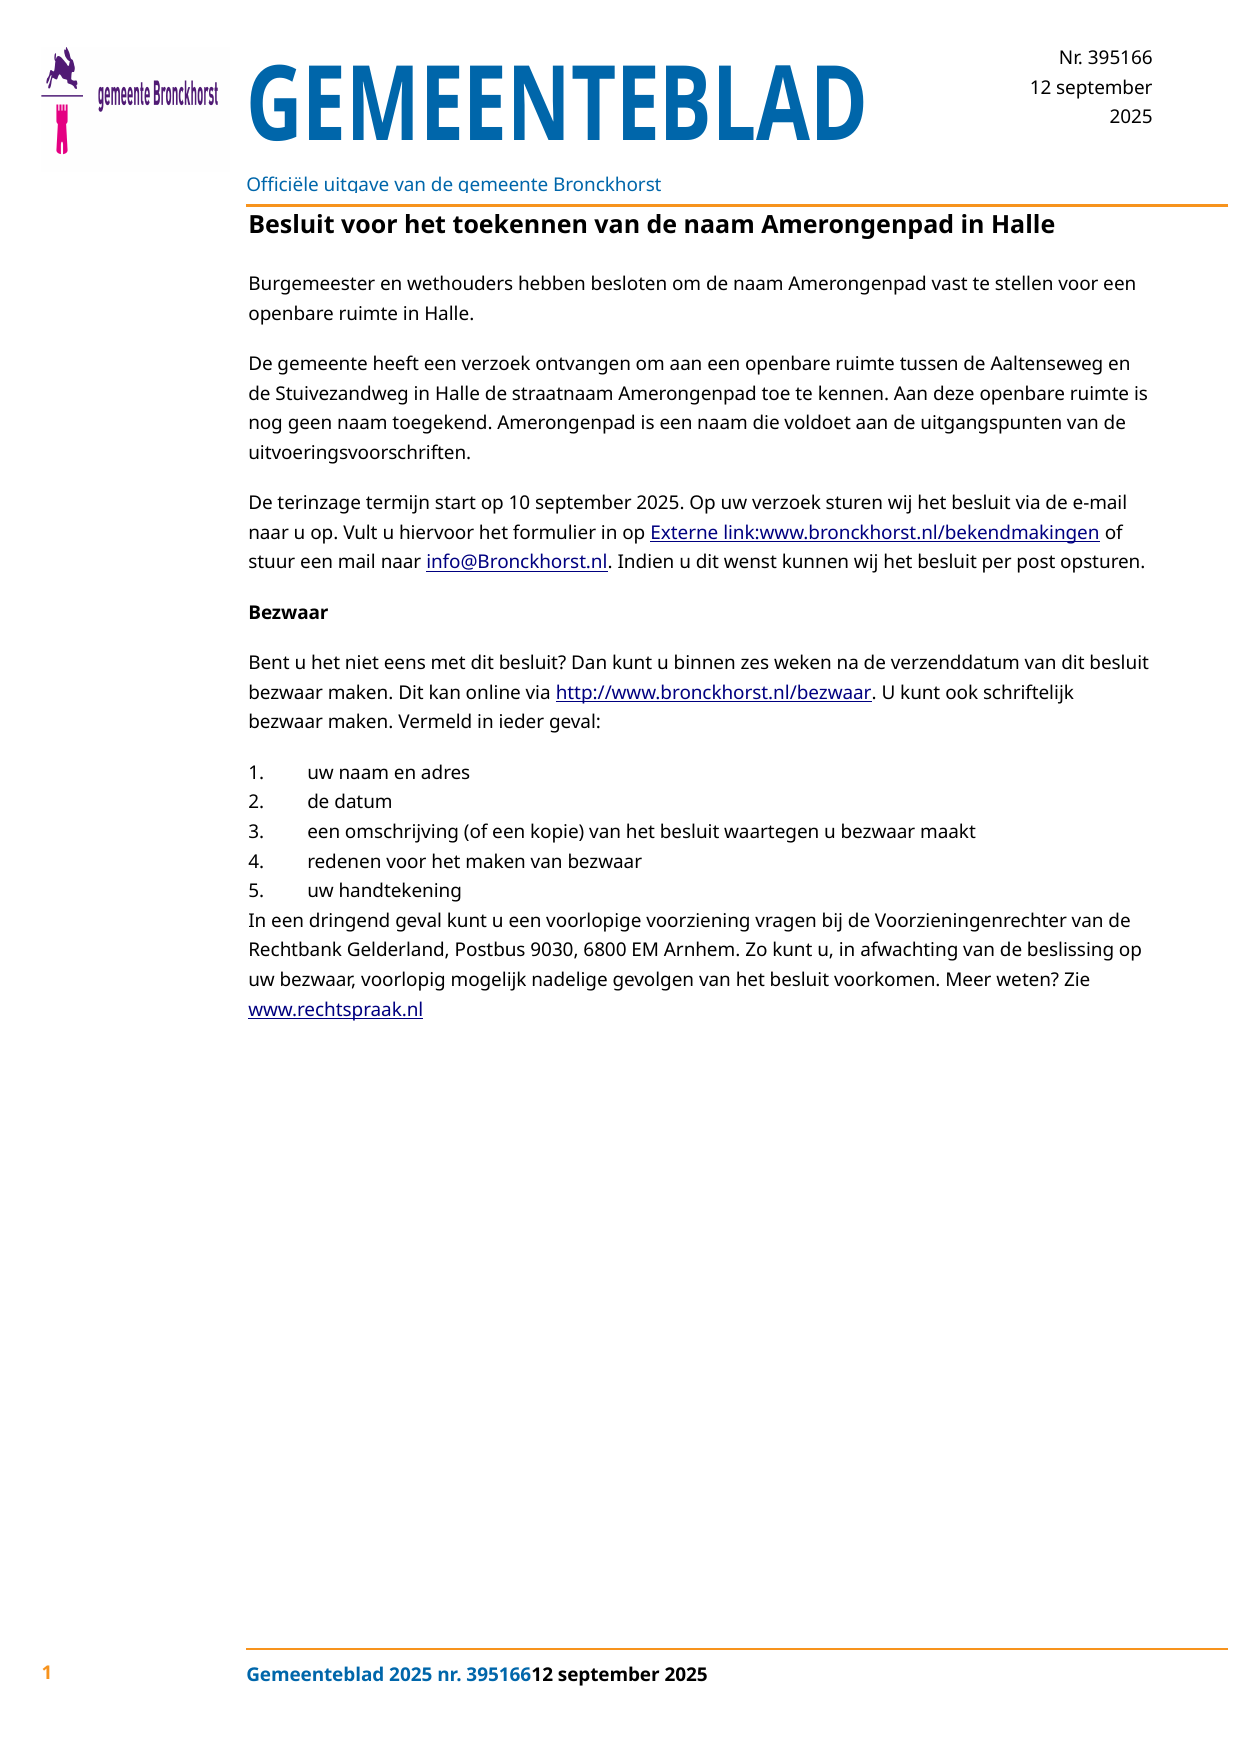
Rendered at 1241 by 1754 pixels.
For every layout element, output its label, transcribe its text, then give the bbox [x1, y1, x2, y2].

list redenen voor het maken van bezwaar [248, 848, 1152, 873]
text De terinzage termijn start op 10 september 2025. Op uw verzoek sturen wij het besluit via de e-mail naar u op. Vult u hiervoor het formulier in op Externe link:www.bronckhorst.nl/bekendmakingen of stuur een mail naar info@Bronckhorst.nl. Indien u dit wenst kunnen wij het besluit per post opsturen. [248, 489, 1152, 574]
text De gemeente heeft een verzoek ontvangen om aan een openbare ruimte tussen de Aaltenseweg en de Stuivezandweg in Halle de straatnaam Amerongenpad toe te kennen. Aan deze openbare ruimte is nog geen naam toegekend. Amerongenpad is een naam die voldoet aan de uitgangspunten van de uitvoeringsvoorschriften. [248, 350, 1152, 465]
text Bent u het niet eens met dit besluit? Dan kunt u binnen zes weken na de verzenddatum van dit besluit bezwaar maken. Dit kan online via http://www.bronckhorst.nl/bezwaar. U kunt ook schriftelijk bezwaar maken. Vermeld in ieder geval: [248, 649, 1152, 734]
text Bezwaar [248, 599, 1152, 625]
text Burgemeester en wethouders hebben besloten om de naam Amerongenpad vast te stellen voor een openbare ruimte in Halle. [248, 270, 1152, 326]
list uw handtekening [248, 877, 1152, 903]
list uw naam en adres [248, 759, 1152, 785]
list een omschrijving (of een kopie) van het besluit waartegen u bezwaar maakt [248, 818, 1152, 844]
picture [41, 47, 231, 172]
text In een dringend geval kunt u een voorlopige voorziening vragen bij de Voorzieningenrechter van de Rechtbank Gelderland, Postbus 9030, 6800 EM Arnhem. Zo kunt u, in afwachting van de beslissing op uw bezwaar, voorlopig mogelijk nadelige gevolgen van het besluit voorkomen. Meer weten? Zie www.rechtspraak.nl [248, 907, 1152, 1021]
list de datum [248, 789, 1152, 814]
text Besluit voor het toekennen van de naam Amerongenpad in Halle [248, 207, 1152, 241]
